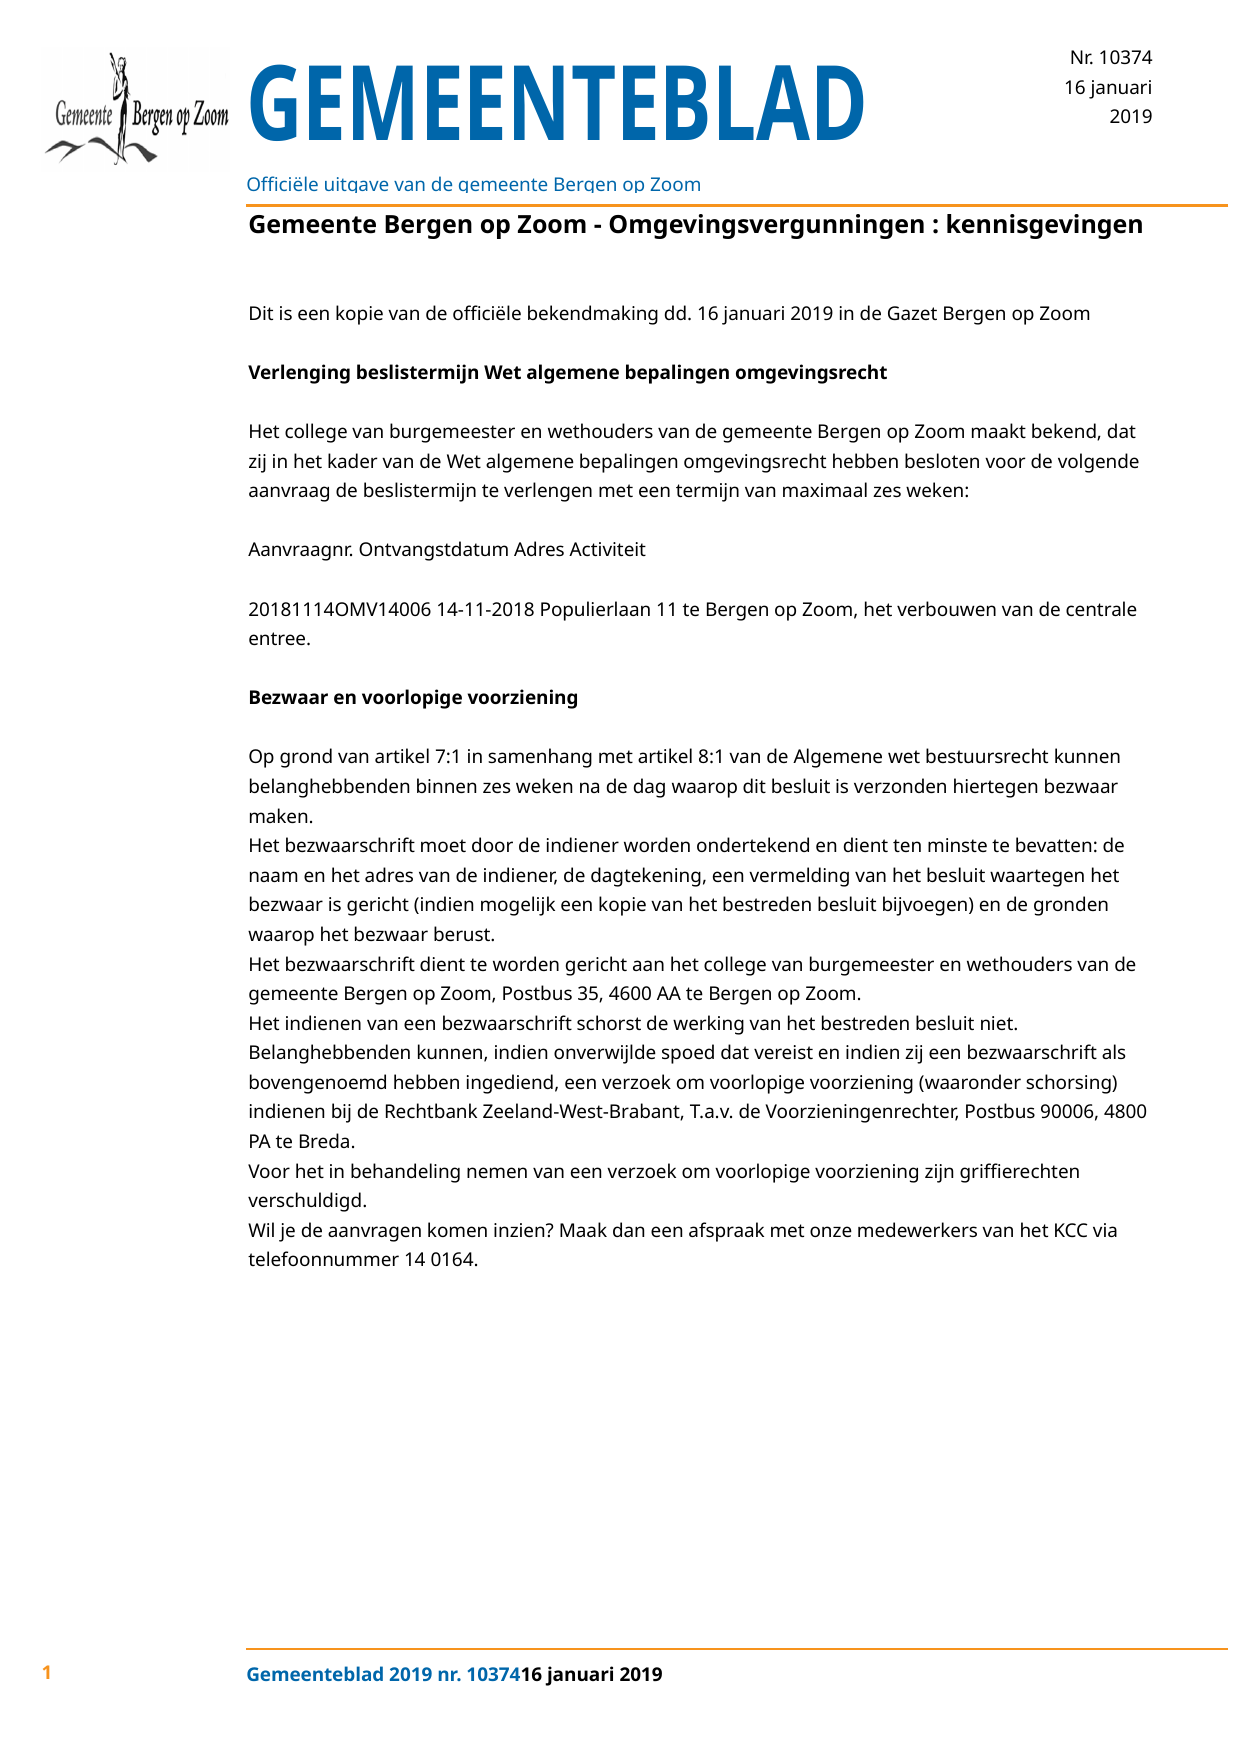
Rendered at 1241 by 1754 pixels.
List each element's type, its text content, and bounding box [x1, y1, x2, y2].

text Voor het in behandeling nemen van een verzoek om voorlopige voorziening zijn griffierechten verschuldigd. [248, 1158, 1152, 1213]
text Op grond van artikel 7:1 in samenhang met artikel 8:1 van de Algemene wet bestuursrecht kunnen belanghebbenden binnen zes weken na de dag waarop dit besluit is verzonden hiertegen bezwaar maken. [248, 744, 1152, 828]
text Verlenging beslistermijn Wet algemene bepalingen omgevingsrecht [248, 359, 1152, 385]
text Het indienen van een bezwaarschrift schorst de werking van het bestreden besluit niet. Belanghebbenden kunnen, indien onverwijlde spoed dat vereist en indien zij een bezwaarschrift als bovengenoemd hebben ingediend, een verzoek om voorlopige voorziening (waaronder schorsing) indienen bij de Rechtbank Zeeland-West-Brabant, T.a.v. de Voorzieningenrechter, Postbus 90006, 4800 PA te Breda. [248, 1010, 1152, 1154]
text Aanvraagnr. Ontvangstdatum Adres Activiteit [248, 537, 1152, 562]
text Dit is een kopie van de officiële bekendmaking dd. 16 januari 2019 in de Gazet Bergen op Zoom [248, 300, 1152, 326]
text Het bezwaarschrift moet door de indiener worden ondertekend en dient ten minste te bevatten: de naam en het adres van de indiener, de dagtekening, een vermelding van het besluit waartegen het bezwaar is gericht (indien mogelijk een kopie van het bestreden besluit bijvoegen) en de gronden waarop het bezwaar berust. [248, 832, 1152, 947]
text Het bezwaarschrift dient te worden gericht aan het college van burgemeester en wethouders van de gemeente Bergen op Zoom, Postbus 35, 4600 AA te Bergen op Zoom. [248, 951, 1152, 1006]
text Bezwaar en voorlopige voorziening [248, 684, 1152, 710]
text Wil je de aanvragen komen inzien? Maak dan een afspraak met onze medewerkers van het KCC via telefoonnummer 14 0164. [248, 1217, 1152, 1272]
picture [41, 47, 231, 172]
text 20181114OMV14006 14-11-2018 Populierlaan 11 te Bergen op Zoom, het verbouwen van de centrale entree. [248, 596, 1152, 651]
text Gemeente Bergen op Zoom - Omgevingsvergunningen : kennisgevingen [248, 207, 1152, 241]
text Het college van burgemeester en wethouders van de gemeente Bergen op Zoom maakt bekend, dat zij in het kader van de Wet algemene bepalingen omgevingsrecht hebben besloten voor de volgende aanvraag de beslistermijn te verlengen met een termijn van maximaal zes weken: [248, 418, 1152, 503]
